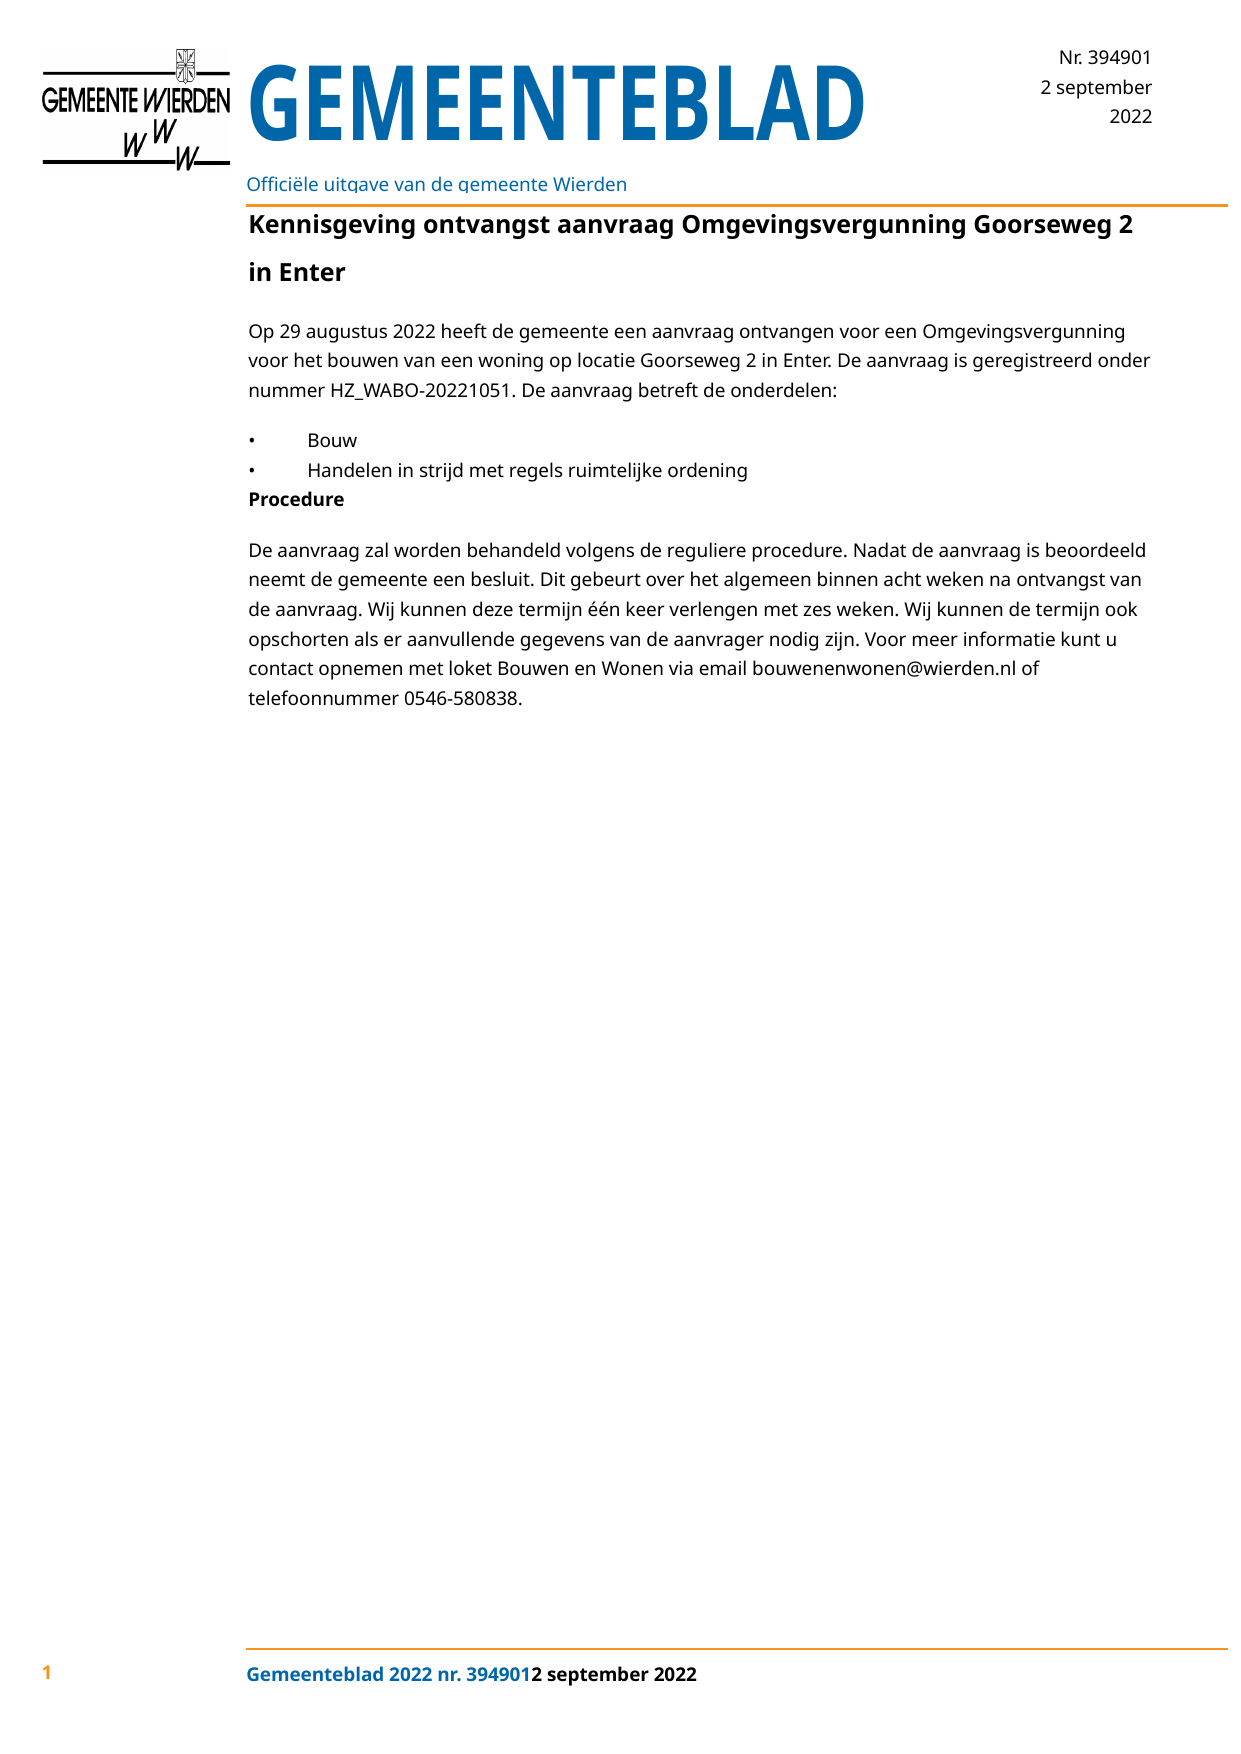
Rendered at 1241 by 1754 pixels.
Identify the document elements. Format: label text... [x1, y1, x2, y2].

text Op 29 augustus 2022 heeft de gemeente een aanvraag ontvangen voor een Omgevingsvergunning voor het bouwen van een woning op locatie Goorseweg 2 in Enter. De aanvraag is geregistreerd onder nummer HZ_WABO-20221051. De aanvraag betreft de onderdelen: [248, 318, 1152, 403]
list Bouw [248, 427, 1152, 453]
text Procedure [248, 487, 1152, 512]
text Kennisgeving ontvangst aanvraag Omgevingsvergunning Goorseweg 2 in Enter [248, 207, 1152, 288]
picture [41, 47, 231, 172]
text De aanvraag zal worden behandeld volgens de reguliere procedure. Nadat de aanvraag is beoordeeld neemt de gemeente een besluit. Dit gebeurt over het algemeen binnen acht weken na ontvangst van de aanvraag. Wij kunnen deze termijn één keer verlengen met zes weken. Wij kunnen de termijn ook opschorten als er aanvullende gegevens van de aanvrager nodig zijn. Voor meer informatie kunt u contact opnemen met loket Bouwen en Wonen via email bouwenenwonen@wierden.nl of telefoonnummer 0546-580838. [248, 537, 1152, 711]
list Handelen in strijd met regels ruimtelijke ordening [248, 457, 1152, 483]
